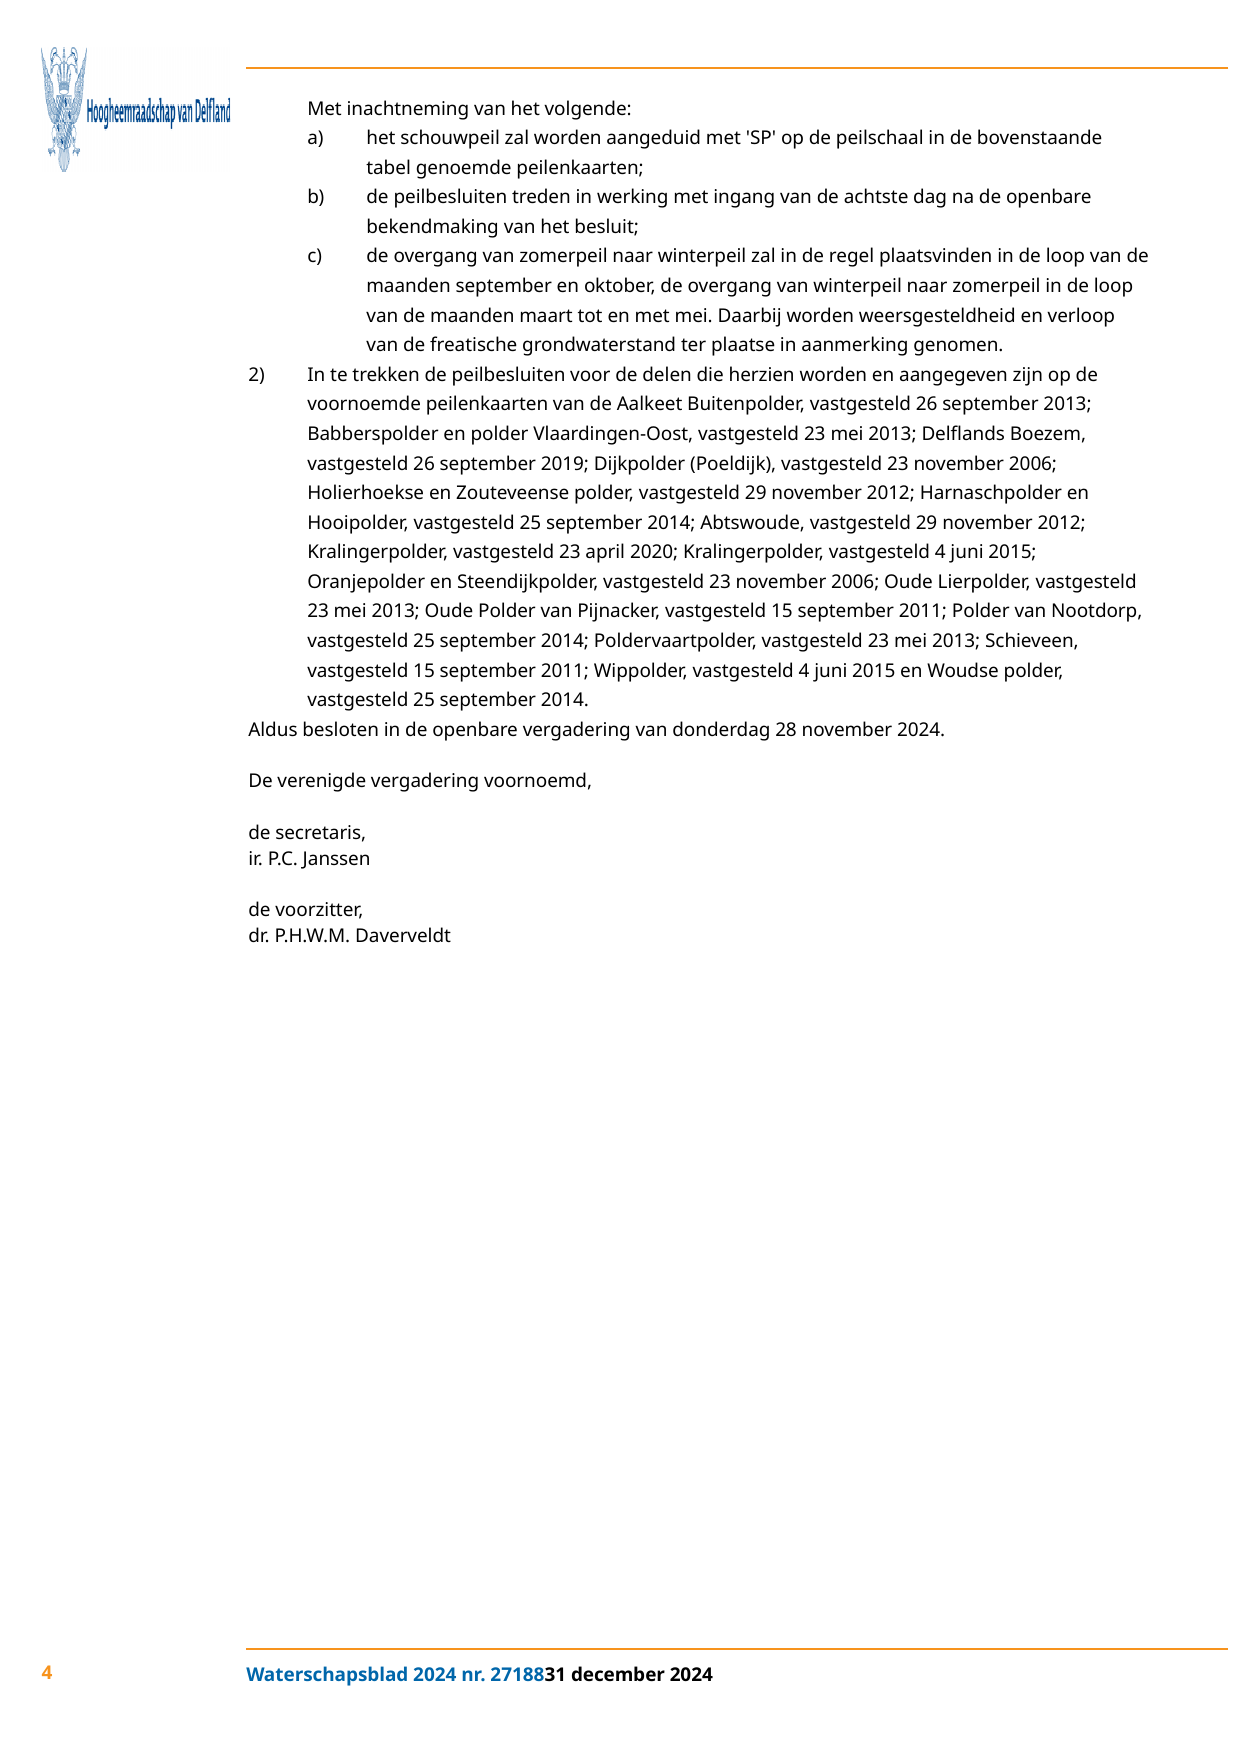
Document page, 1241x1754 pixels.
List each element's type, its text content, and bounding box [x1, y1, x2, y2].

list het schouwpeil zal worden aangeduid met 'SP' op de peilschaal in de bovenstaande tabel genoemde peilenkaarten; [307, 124, 1152, 180]
text dr. P.H.W.M. Daverveldt [248, 922, 1152, 948]
text De verenigde vergadering voornoemd, [248, 767, 1152, 793]
text Aldus besloten in de openbare vergadering van donderdag 28 november 2024. [248, 716, 1152, 742]
text ir. P.C. Janssen [248, 845, 1152, 870]
text de voorzitter, [248, 896, 1152, 922]
list de overgang van zomerpeil naar winterpeil zal in de regel plaatsvinden in de loop van de maanden september en oktober, de overgang van winterpeil naar zomerpeil in de loop van de maanden maart tot en met mei. Daarbij worden weersgesteldheid en verloop van de freatische grondwaterstand ter plaatse in aanmerking genomen. [307, 243, 1152, 357]
text de secretaris, [248, 819, 1152, 845]
picture [41, 47, 231, 172]
list Met inachtneming van het volgende: [248, 95, 1152, 121]
list In te trekken de peilbesluiten voor de delen die herzien worden en aangegeven zijn op de voornoemde peilenkaarten van de Aalkeet Buitenpolder, vastgesteld 26 september 2013; Babberspolder en polder Vlaardingen-Oost, vastgesteld 23 mei 2013; Delflands Boezem, vastgesteld 26 september 2019; Dijkpolder (Poeldijk), vastgesteld 23 november 2006; Holierhoekse en Zouteveense polder, vastgesteld 29 november 2012; Harnaschpolder en Hooipolder, vastgesteld 25 september 2014; Abtswoude, vastgesteld 29 november 2012; Kralingerpolder, vastgesteld 23 april 2020; Kralingerpolder, vastgesteld 4 juni 2015; Oranjepolder en Steendijkpolder, vastgesteld 23 november 2006; Oude Lierpolder, vastgesteld 23 mei 2013; Oude Polder van Pijnacker, vastgesteld 15 september 2011; Polder van Nootdorp, vastgesteld 25 september 2014; Poldervaartpolder, vastgesteld 23 mei 2013; Schieveen, vastgesteld 15 september 2011; Wippolder, vastgesteld 4 juni 2015 en Woudse polder, vastgesteld 25 september 2014. [248, 361, 1152, 712]
list de peilbesluiten treden in werking met ingang van de achtste dag na de openbare bekendmaking van het besluit; [307, 183, 1152, 239]
